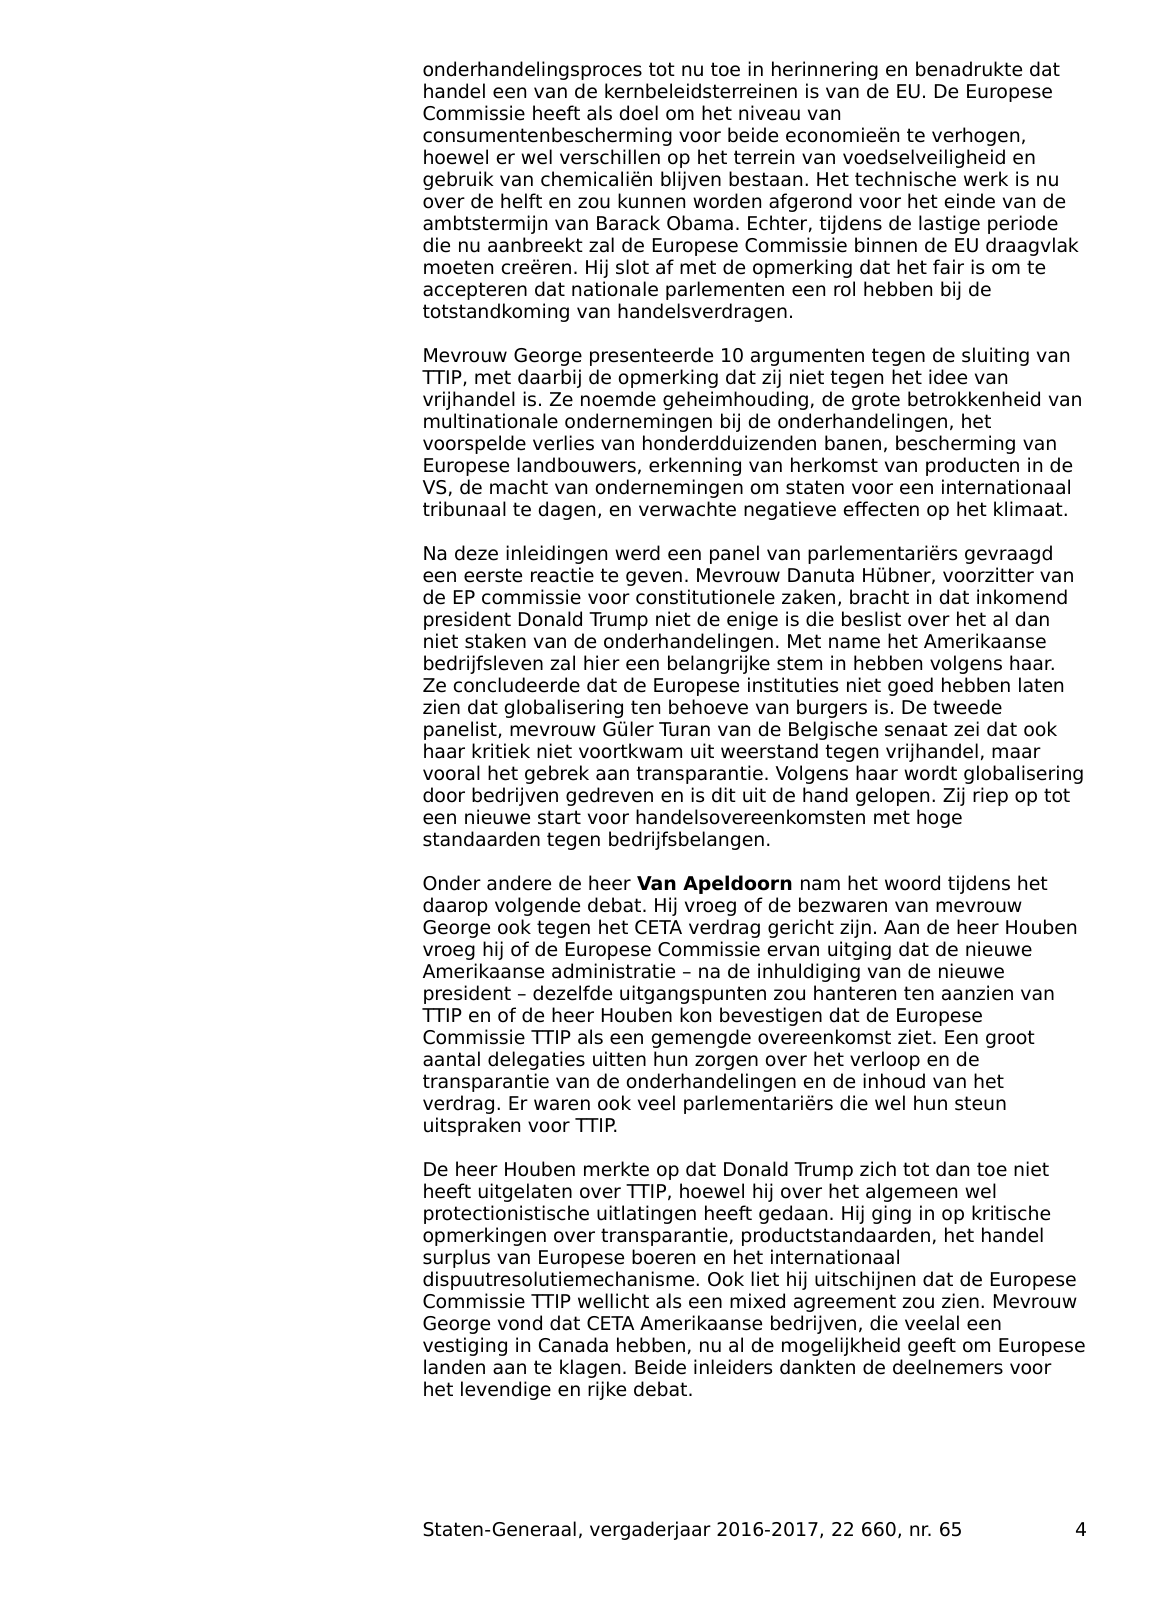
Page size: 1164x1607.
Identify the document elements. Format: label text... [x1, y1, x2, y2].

text De heer Houben merkte op dat Donald Trump zich tot dan toe niet heeft uitgelaten over TTIP, hoewel hij over het algemeen wel protectionistische uitlatingen heeft gedaan. Hij ging in op kritische opmerkingen over transparantie, productstandaarden, het handel surplus van Europese boeren en het internationaal dispuutresolutiemechanisme. Ook liet hij uitschijnen dat de Europese Commissie TTIP wellicht als een mixed agreement zou zien. Mevrouw George vond dat CETA Amerikaanse bedrijven, die veelal een vestiging in Canada hebben, nu al de mogelijkheid geeft om Europese landen aan te klagen. Beide inleiders dankten de deelnemers voor het levendige en rijke debat. [422, 1159, 1087, 1401]
text Mevrouw George presenteerde 10 argumenten tegen de sluiting van TTIP, met daarbij de opmerking dat zij niet tegen het idee van vrijhandel is. Ze noemde geheimhouding, de grote betrokkenheid van multinationale ondernemingen bij de onderhandelingen, het voorspelde verlies van honderdduizenden banen, bescherming van Europese landbouwers, erkenning van herkomst van producten in de VS, de macht van ondernemingen om staten voor een internationaal tribunaal te dagen, en verwachte negatieve effecten op het klimaat. [422, 345, 1087, 521]
text Na deze inleidingen werd een panel van parlementariërs gevraagd een eerste reactie te geven. Mevrouw Danuta Hübner, voorzitter van de EP commissie voor constitutionele zaken, bracht in dat inkomend president Donald Trump niet de enige is die beslist over het al dan niet staken van de onderhandelingen. Met name het Amerikaanse bedrijfsleven zal hier een belangrijke stem in hebben volgens haar. Ze concludeerde dat de Europese instituties niet goed hebben laten zien dat globalisering ten behoeve van burgers is. De tweede panelist, mevrouw Güler Turan van de Belgische senaat zei dat ook haar kritiek niet voortkwam uit weerstand tegen vrijhandel, maar vooral het gebrek aan transparantie. Volgens haar wordt globalisering door bedrijven gedreven en is dit uit de hand gelopen. Zij riep op tot een nieuwe start voor handelsovereenkomsten met hoge standaarden tegen bedrijfsbelangen. [422, 543, 1087, 851]
text Onder andere de heer Van Apeldoorn nam het woord tijdens het daarop volgende debat. Hij vroeg of de bezwaren van mevrouw George ook tegen het CETA verdrag gericht zijn. Aan de heer Houben vroeg hij of de Europese Commissie ervan uitging dat de nieuwe Amerikaanse administratie – na de inhuldiging van de nieuwe president – dezelfde uitgangspunten zou hanteren ten aanzien van TTIP en of de heer Houben kon bevestigen dat de Europese Commissie TTIP als een gemengde overeenkomst ziet. Een groot aantal delegaties uitten hun zorgen over het verloop en de transparantie van de onderhandelingen en de inhoud van het verdrag. Er waren ook veel parlementariërs die wel hun steun uitspraken voor TTIP. [422, 873, 1087, 1137]
text onderhandelingsproces tot nu toe in herinnering en benadrukte dat handel een van de kernbeleidsterreinen is van de EU. De Europese Commissie heeft als doel om het niveau van consumentenbescherming voor beide economieën te verhogen, hoewel er wel verschillen op het terrein van voedselveiligheid en gebruik van chemicaliën blijven bestaan. Het technische werk is nu over de helft en zou kunnen worden afgerond voor het einde van de ambtstermijn van Barack Obama. Echter, tijdens de lastige periode die nu aanbreekt zal de Europese Commissie binnen de EU draagvlak moeten creëren. Hij slot af met de opmerking dat het fair is om te accepteren dat nationale parlementen een rol hebben bij de totstandkoming van handelsverdragen. [422, 59, 1087, 323]
